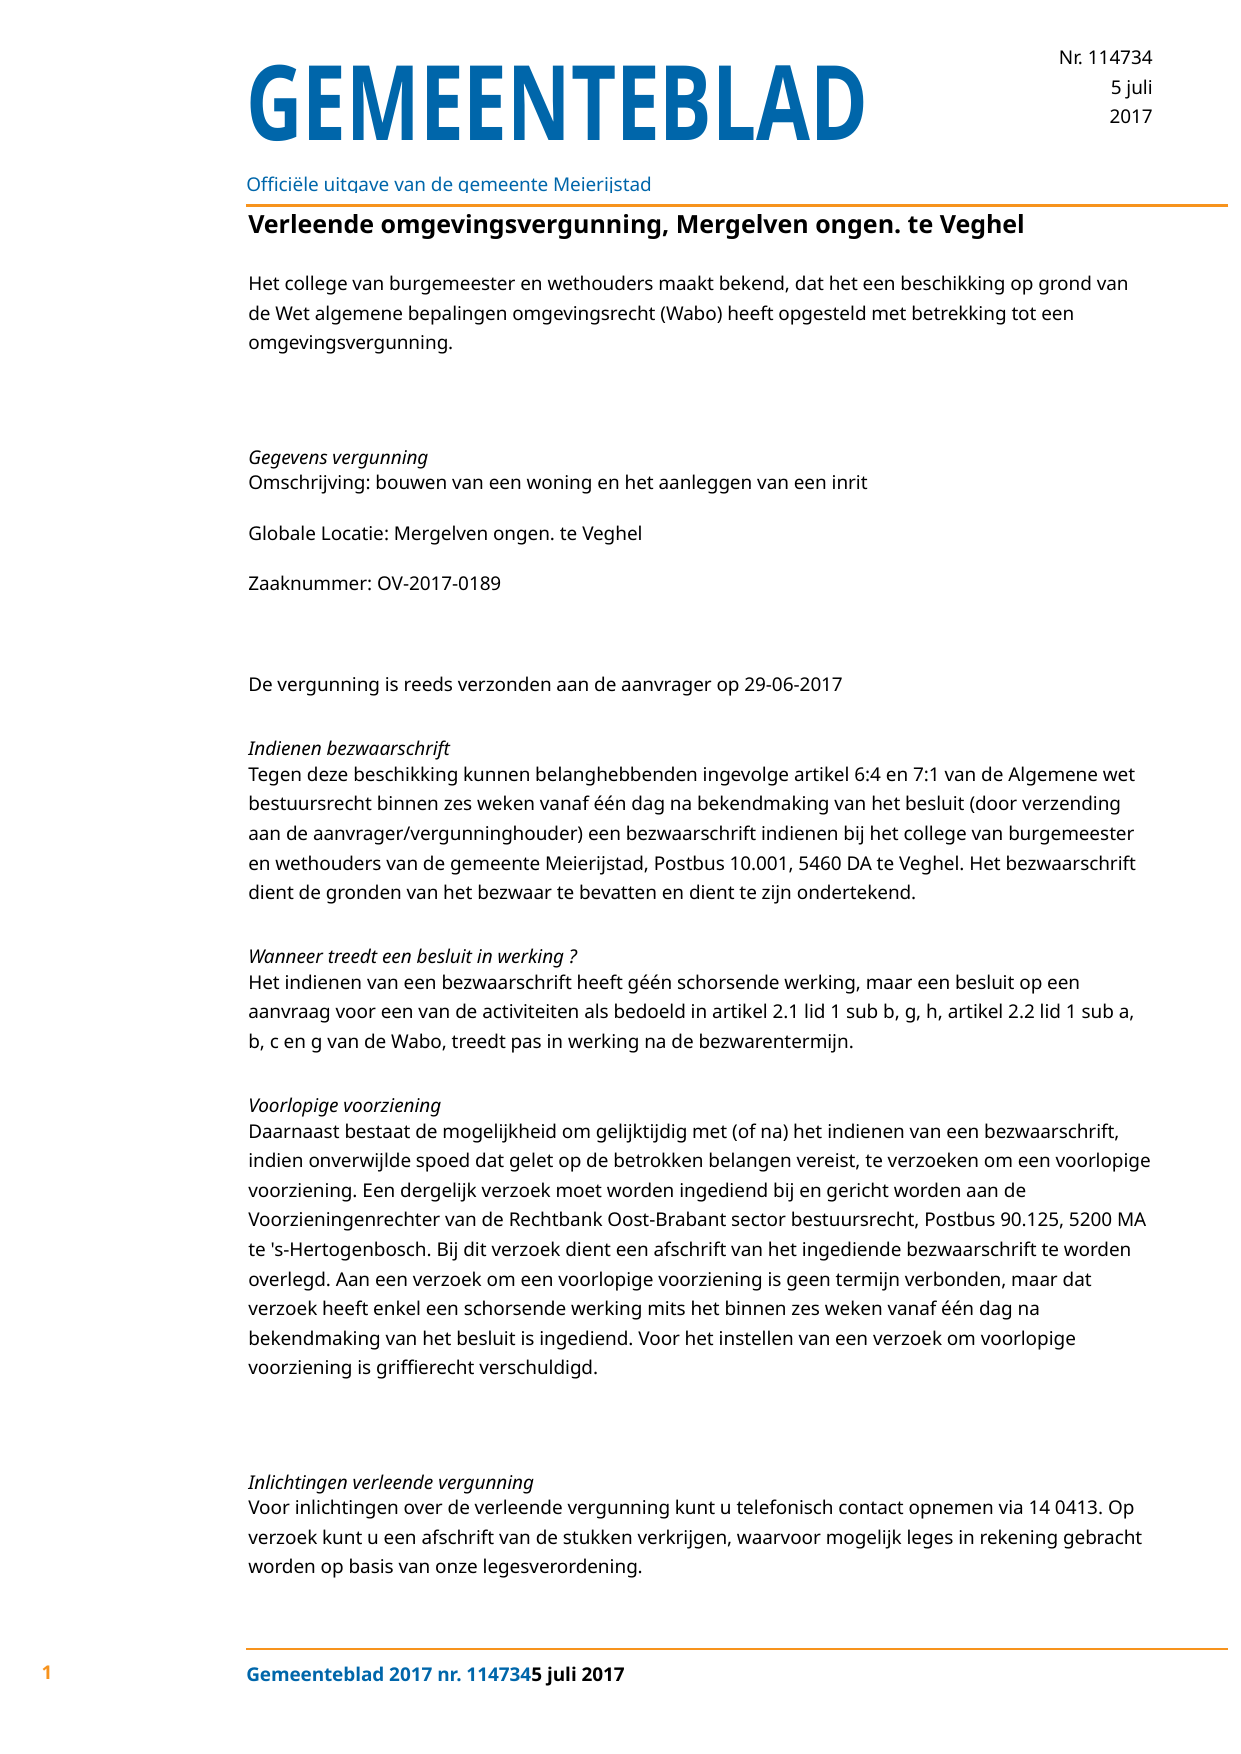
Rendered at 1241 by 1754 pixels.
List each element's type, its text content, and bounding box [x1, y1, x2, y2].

text Gegevens vergunning [248, 444, 1152, 469]
text Omschrijving: bouwen van een woning en het aanleggen van een inrit [248, 469, 1152, 495]
text Wanneer treedt een besluit in werking ? [248, 943, 1152, 969]
text Het college van burgemeester en wethouders maakt bekend, dat het een beschikking op grond van de Wet algemene bepalingen omgevingsrecht (Wabo) heeft opgesteld met betrekking tot een omgevingsvergunning. [248, 270, 1152, 355]
picture [41, 47, 231, 172]
text Globale Locatie: Mergelven ongen. te Veghel [248, 520, 1152, 546]
text Voorlopige voorziening [248, 1092, 1152, 1118]
text Indienen bezwaarschrift [248, 735, 1152, 761]
text Het indienen van een bezwaarschrift heeft géén schorsende werking, maar een besluit op een aanvraag voor een van de activiteiten als bedoeld in artikel 2.1 lid 1 sub b, g, h, artikel 2.2 lid 1 sub a, b, c en g van de Wabo, treedt pas in werking na de bezwarentermijn. [248, 969, 1152, 1054]
text Zaaknummer: OV-2017-0189 [248, 570, 1152, 596]
text Tegen deze beschikking kunnen belanghebbenden ingevolge artikel 6:4 en 7:1 van de Algemene wet bestuursrecht binnen zes weken vanaf één dag na bekendmaking van het besluit (door verzending aan de aanvrager/vergunninghouder) een bezwaarschrift indienen bij het college van burgemeester en wethouders van de gemeente Meierijstad, Postbus 10.001, 5460 DA te Veghel. Het bezwaarschrift dient de gronden van het bezwaar te bevatten en dient te zijn ondertekend. [248, 761, 1152, 905]
text Inlichtingen verleende vergunning [248, 1469, 1152, 1494]
text Verleende omgevingsvergunning, Mergelven ongen. te Veghel [248, 207, 1152, 241]
text Daarnaast bestaat de mogelijkheid om gelijktijdig met (of na) het indienen van een bezwaarschrift, indien onverwijlde spoed dat gelet op de betrokken belangen vereist, te verzoeken om een voorlopige voorziening. Een dergelijk verzoek moet worden ingediend bij en gericht worden aan de Voorzieningenrechter van de Rechtbank Oost-Brabant sector bestuursrecht, Postbus 90.125, 5200 MA te 's-Hertogenbosch. Bij dit verzoek dient een afschrift van het ingediende bezwaarschrift te worden overlegd. Aan een verzoek om een voorlopige voorziening is geen termijn verbonden, maar dat verzoek heeft enkel een schorsende werking mits het binnen zes weken vanaf één dag na bekendmaking van het besluit is ingediend. Voor het instellen van een verzoek om voorlopige voorziening is griffierecht verschuldigd. [248, 1118, 1152, 1380]
text Voor inlichtingen over de verleende vergunning kunt u telefonisch contact opnemen via 14 0413. Op verzoek kunt u een afschrift van de stukken verkrijgen, waarvoor mogelijk leges in rekening gebracht worden op basis van onze legesverordening. [248, 1494, 1152, 1579]
text De vergunning is reeds verzonden aan de aanvrager op 29-06-2017 [248, 671, 1152, 697]
